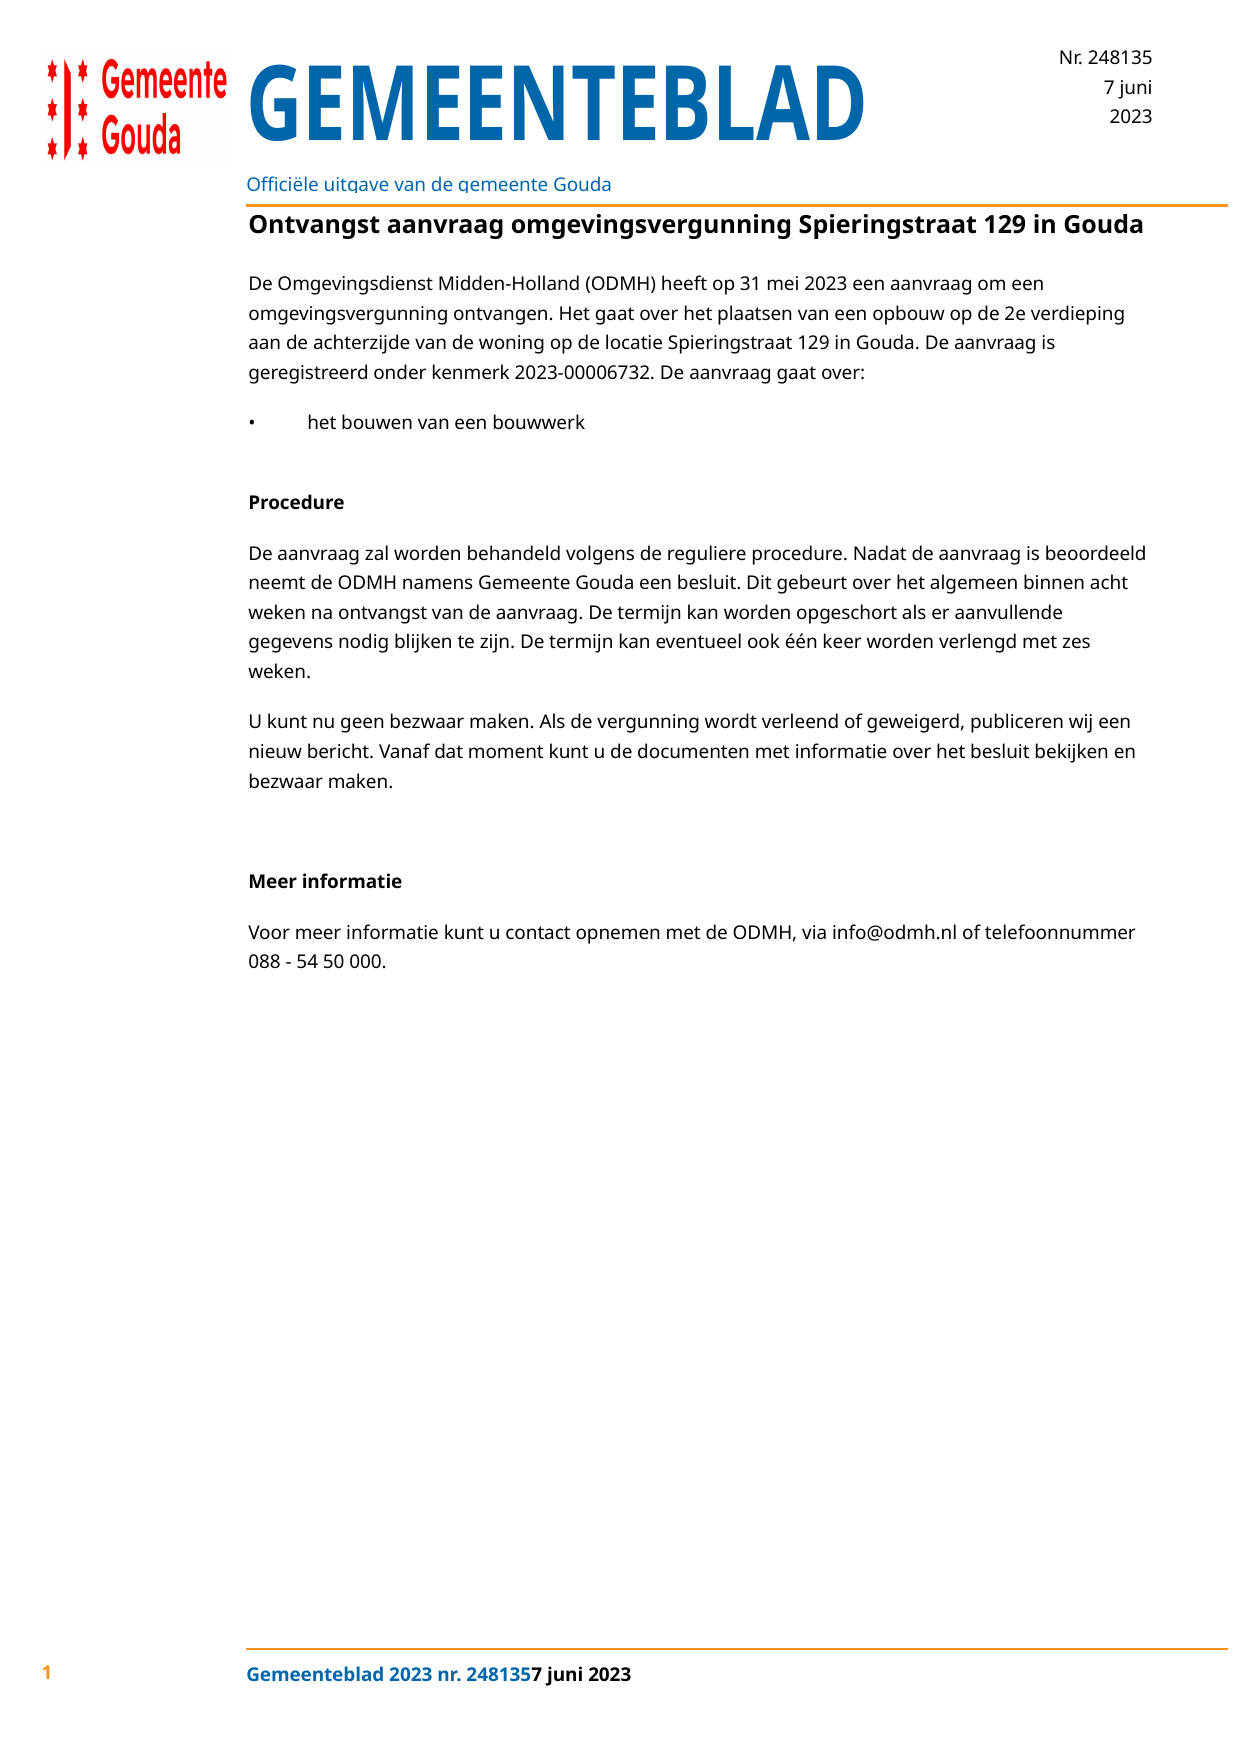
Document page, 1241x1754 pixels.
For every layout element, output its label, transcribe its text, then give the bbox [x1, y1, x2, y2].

text De aanvraag zal worden behandeld volgens de reguliere procedure. Nadat de aanvraag is beoordeeld neemt de ODMH namens Gemeente Gouda een besluit. Dit gebeurt over het algemeen binnen acht weken na ontvangst van de aanvraag. De termijn kan worden opgeschort als er aanvullende gegevens nodig blijken te zijn. De termijn kan eventueel ook één keer worden verlengd met zes weken. [248, 540, 1152, 684]
picture [41, 47, 231, 172]
list het bouwen van een bouwwerk [248, 409, 1152, 435]
text U kunt nu geen bezwaar maken. Als de vergunning wordt verleend of geweigerd, publiceren wij een nieuw bericht. Vanaf dat moment kunt u de documenten met informatie over het besluit bekijken en bezwaar maken. [248, 709, 1152, 793]
text Voor meer informatie kunt u contact opnemen met de ODMH, via info@odmh.nl of telefoonnummer 088 - 54 50 000. [248, 919, 1152, 974]
text Procedure [248, 489, 1152, 515]
text De Omgevingsdienst Midden-Holland (ODMH) heeft op 31 mei 2023 een aanvraag om een omgevingsvergunning ontvangen. Het gaat over het plaatsen van een opbouw op de 2e verdieping aan de achterzijde van de woning op de locatie Spieringstraat 129 in Gouda. De aanvraag is geregistreerd onder kenmerk 2023-00006732. De aanvraag gaat over: [248, 270, 1152, 385]
text Meer informatie [248, 869, 1152, 894]
text Ontvangst aanvraag omgevingsvergunning Spieringstraat 129 in Gouda [248, 207, 1152, 241]
